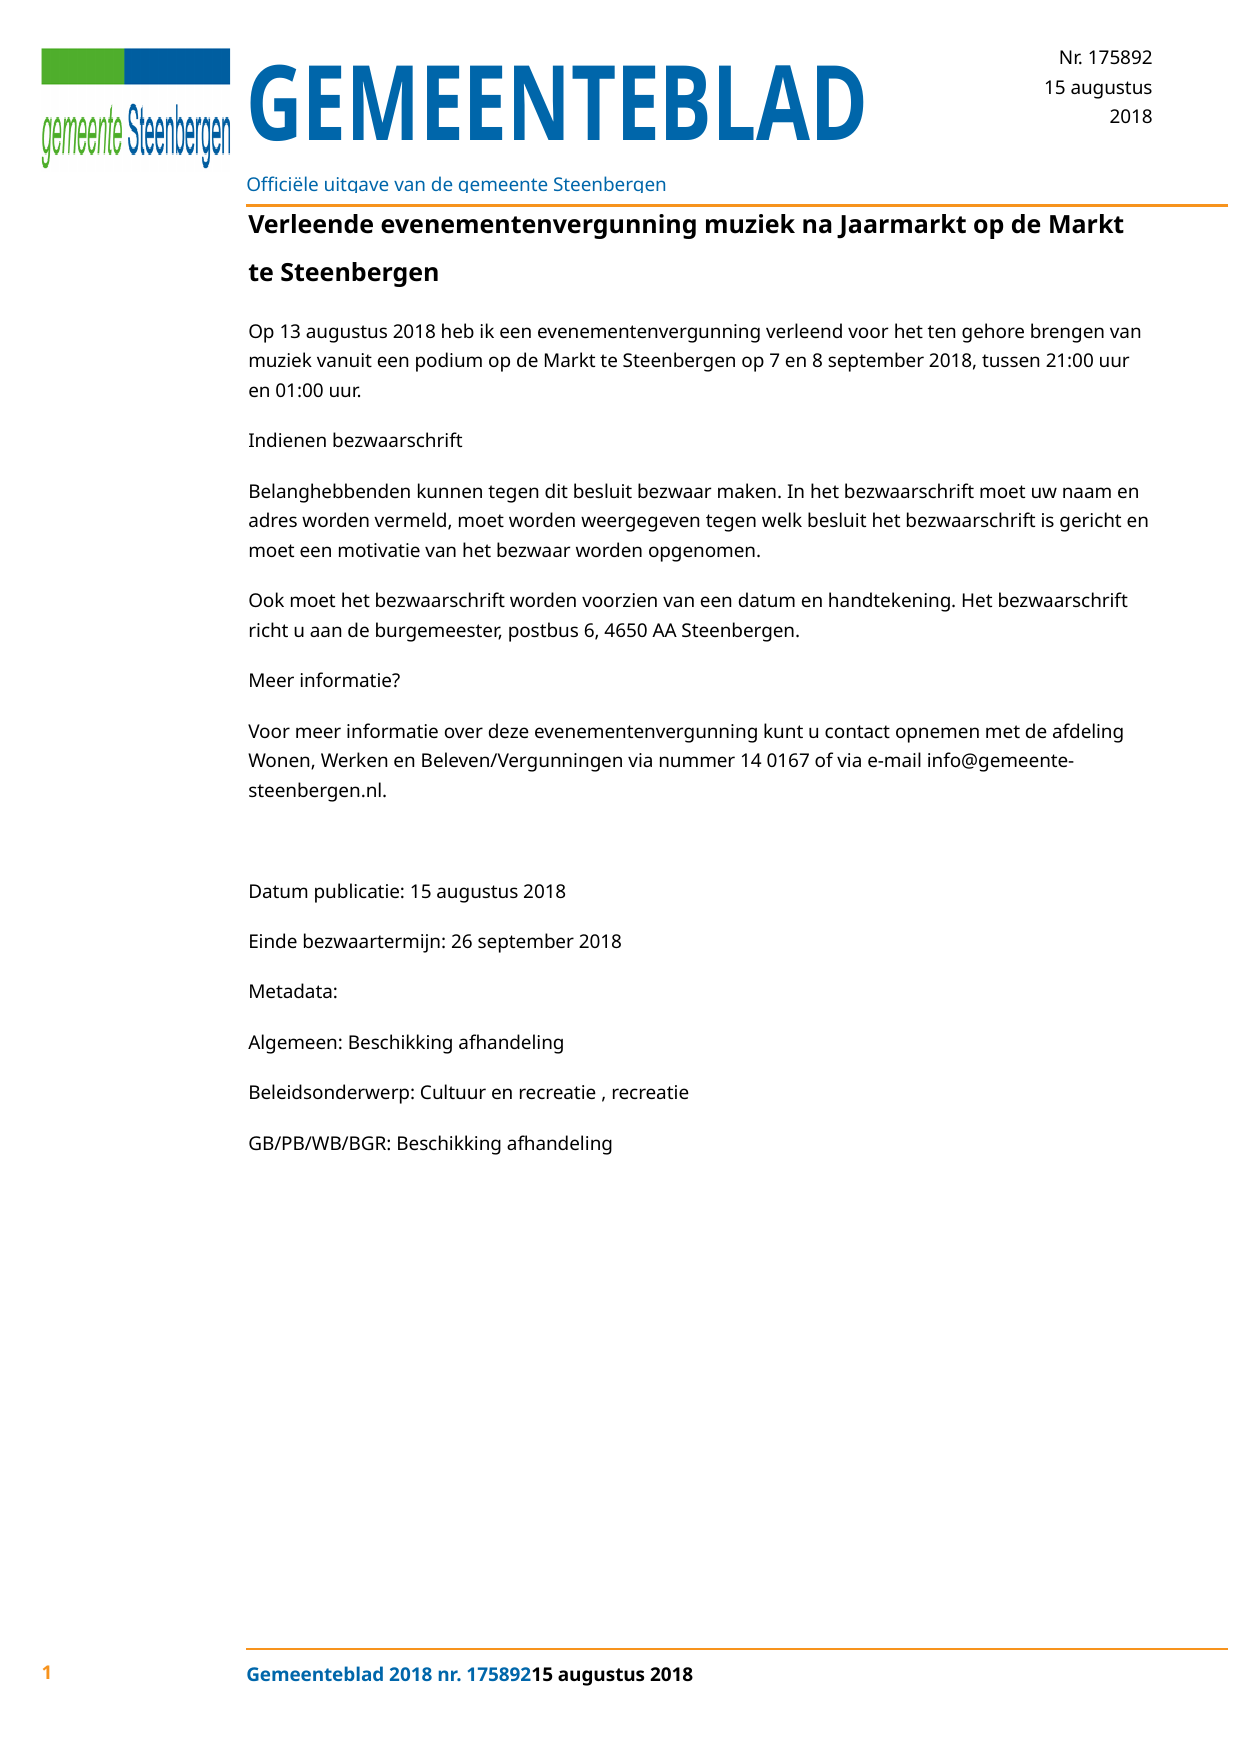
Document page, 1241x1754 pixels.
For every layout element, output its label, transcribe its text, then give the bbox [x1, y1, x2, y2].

text Voor meer informatie over deze evenementenvergunning kunt u contact opnemen met de afdeling Wonen, Werken en Beleven/Vergunningen via nummer 14 0167 of via e-mail info@gemeente-steenbergen.nl. [248, 718, 1152, 803]
text Verleende evenementenvergunning muziek na Jaarmarkt op de Markt te Steenbergen [248, 207, 1152, 288]
text Einde bezwaartermijn: 26 september 2018 [248, 928, 1152, 954]
picture [41, 47, 231, 172]
text ­ [248, 827, 1152, 853]
text Indienen bezwaarschrift [248, 427, 1152, 453]
text Metadata: [248, 979, 1152, 1004]
text Belanghebbenden kunnen tegen dit besluit bezwaar maken. In het bezwaarschrift moet uw naam en adres worden vermeld, moet worden weergegeven tegen welk besluit het bezwaarschrift is gericht en moet een motivatie van het bezwaar worden opgenomen. [248, 478, 1152, 563]
text Op 13 augustus 2018 heb ik een evenementenvergunning verleend voor het ten gehore brengen van muziek vanuit een podium op de Markt te Steenbergen op 7 en 8 september 2018, tussen 21:00 uur en 01:00 uur. [248, 318, 1152, 403]
text Ook moet het bezwaarschrift worden voorzien van een datum en handtekening. Het bezwaarschrift richt u aan de burgemeester, postbus 6, 4650 AA Steenbergen. [248, 587, 1152, 643]
text Algemeen: Beschikking afhandeling [248, 1029, 1152, 1055]
text Meer informatie? [248, 667, 1152, 693]
text GB/PB/WB/BGR: Beschikking afhandeling [248, 1130, 1152, 1156]
text Datum publicatie: 15 augustus 2018 [248, 878, 1152, 904]
text Beleidsonderwerp: Cultuur en recreatie , recreatie [248, 1079, 1152, 1105]
